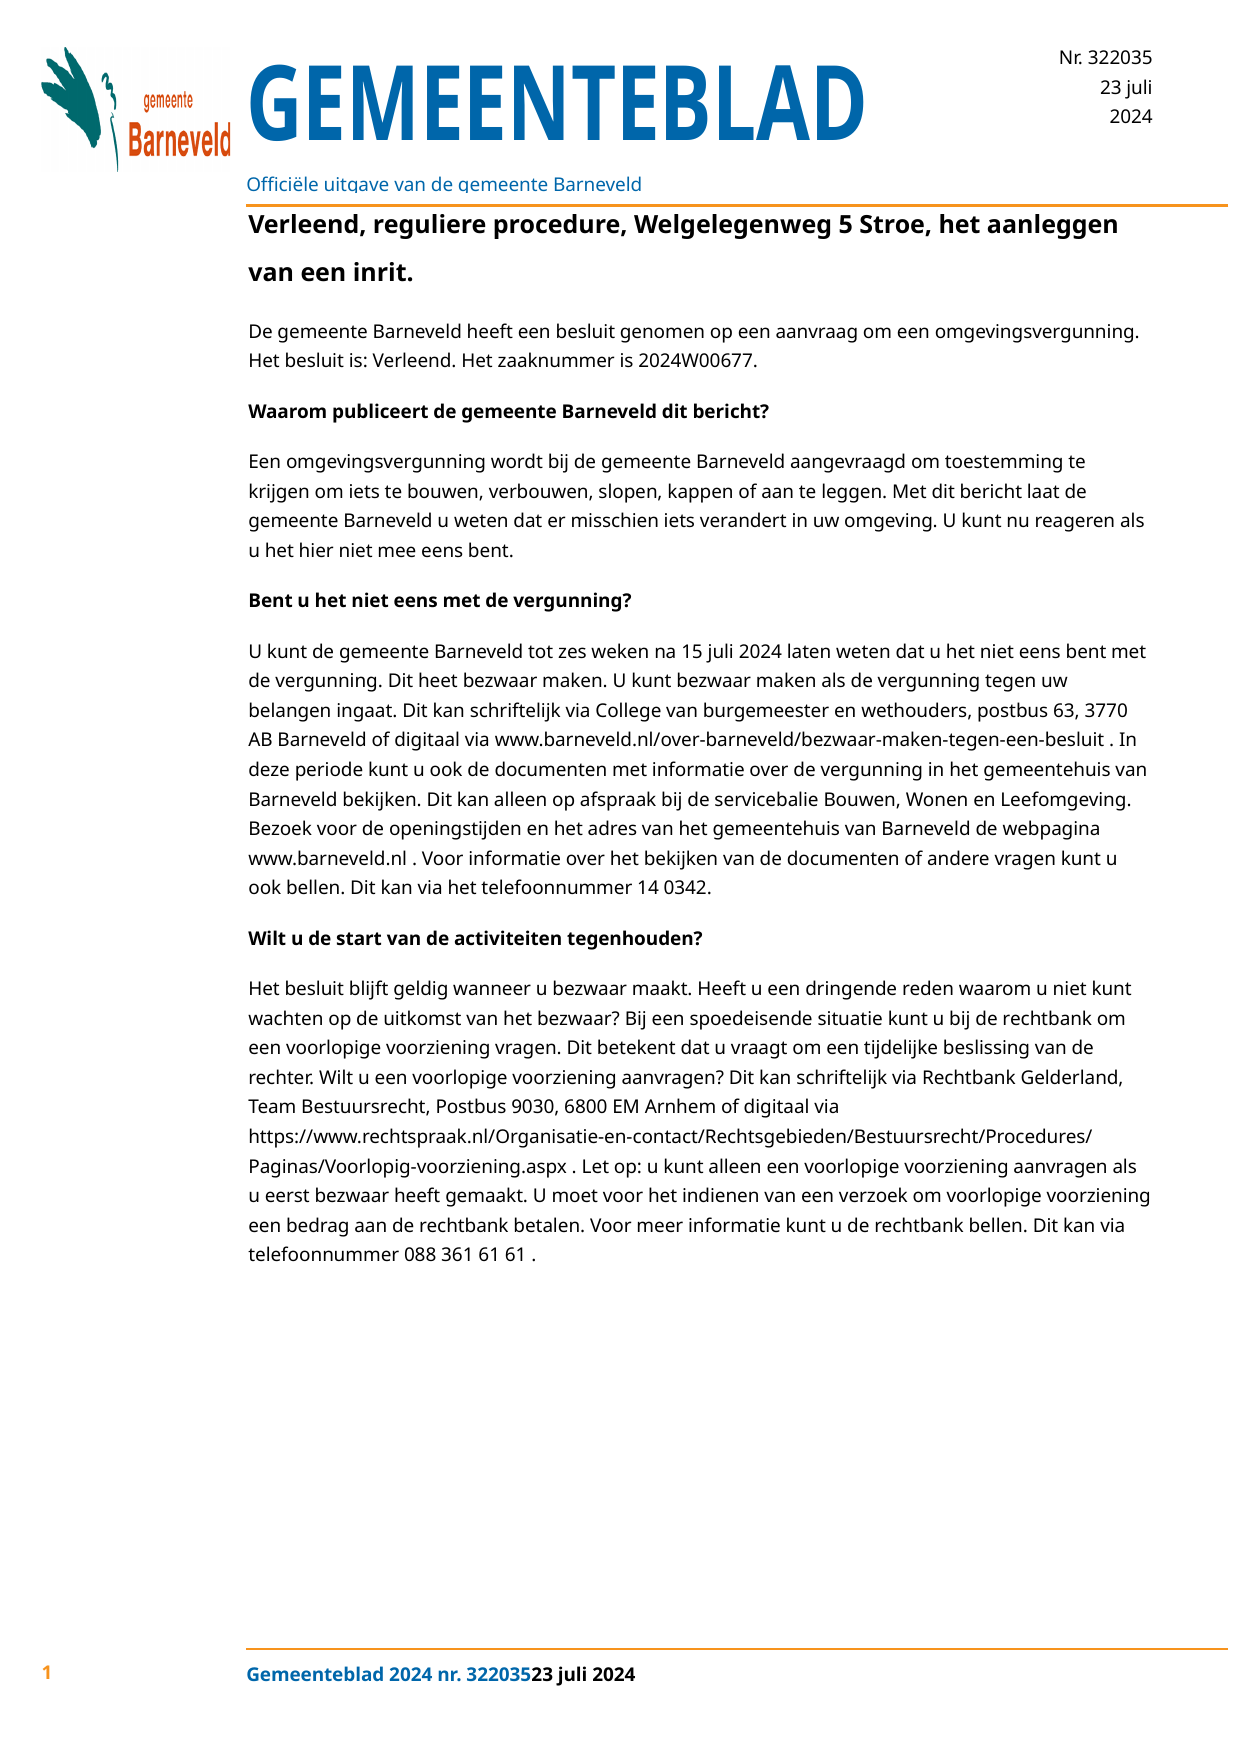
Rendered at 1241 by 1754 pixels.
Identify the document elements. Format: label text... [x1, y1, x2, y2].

text Wilt u de start van de activiteiten tegenhouden? [248, 925, 1152, 951]
text Waarom publiceert de gemeente Barneveld dit bericht? [248, 398, 1152, 424]
text Verleend, reguliere procedure, Welgelegenweg 5 Stroe, het aanleggen van een inrit. [248, 207, 1152, 288]
text De gemeente Barneveld heeft een besluit genomen op een aanvraag om een omgevingsvergunning. Het besluit is: Verleend. Het zaaknummer is 2024W00677. [248, 318, 1152, 373]
text Het besluit blijft geldig wanneer u bezwaar maakt. Heeft u een dringende reden waarom u niet kunt wachten op de uitkomst van het bezwaar? Bij een spoedeisende situatie kunt u bij de rechtbank om een voorlopige voorziening vragen. Dit betekent dat u vraagt om een tijdelijke beslissing van de rechter. Wilt u een voorlopige voorziening aanvragen? Dit kan schriftelijk via Rechtbank Gelderland, Team Bestuursrecht, Postbus 9030, 6800 EM Arnhem of digitaal via https://www.rechtspraak.nl/Organisatie-en-contact/Rechtsgebieden/Bestuursrecht/Procedures/Paginas/Voorlopig-voorziening.aspx . Let op: u kunt alleen een voorlopige voorziening aanvragen als u eerst bezwaar heeft gemaakt. U moet voor het indienen van een verzoek om voorlopige voorziening een bedrag aan de rechtbank betalen. Voor meer informatie kunt u de rechtbank bellen. Dit kan via telefoonnummer 088 361 61 61 . [248, 975, 1152, 1267]
text U kunt de gemeente Barneveld tot zes weken na 15 juli 2024 laten weten dat u het niet eens bent met de vergunning. Dit heet bezwaar maken. U kunt bezwaar maken als de vergunning tegen uw belangen ingaat. Dit kan schriftelijk via College van burgemeester en wethouders, postbus 63, 3770 AB Barneveld of digitaal via www.barneveld.nl/over-barneveld/bezwaar-maken-tegen-een-besluit . In deze periode kunt u ook de documenten met informatie over de vergunning in het gemeentehuis van Barneveld bekijken. Dit kan alleen op afspraak bij de servicebalie Bouwen, Wonen en Leefomgeving. Bezoek voor de openingstijden en het adres van het gemeentehuis van Barneveld de webpagina www.barneveld.nl . Voor informatie over het bekijken van de documenten of andere vragen kunt u ook bellen. Dit kan via het telefoonnummer 14 0342. [248, 638, 1152, 900]
picture [41, 47, 231, 172]
text Bent u het niet eens met de vergunning? [248, 587, 1152, 613]
text Een omgevingsvergunning wordt bij de gemeente Barneveld aangevraagd om toestemming te krijgen om iets te bouwen, verbouwen, slopen, kappen of aan te leggen. Met dit bericht laat de gemeente Barneveld u weten dat er misschien iets verandert in uw omgeving. U kunt nu reageren als u het hier niet mee eens bent. [248, 448, 1152, 563]
